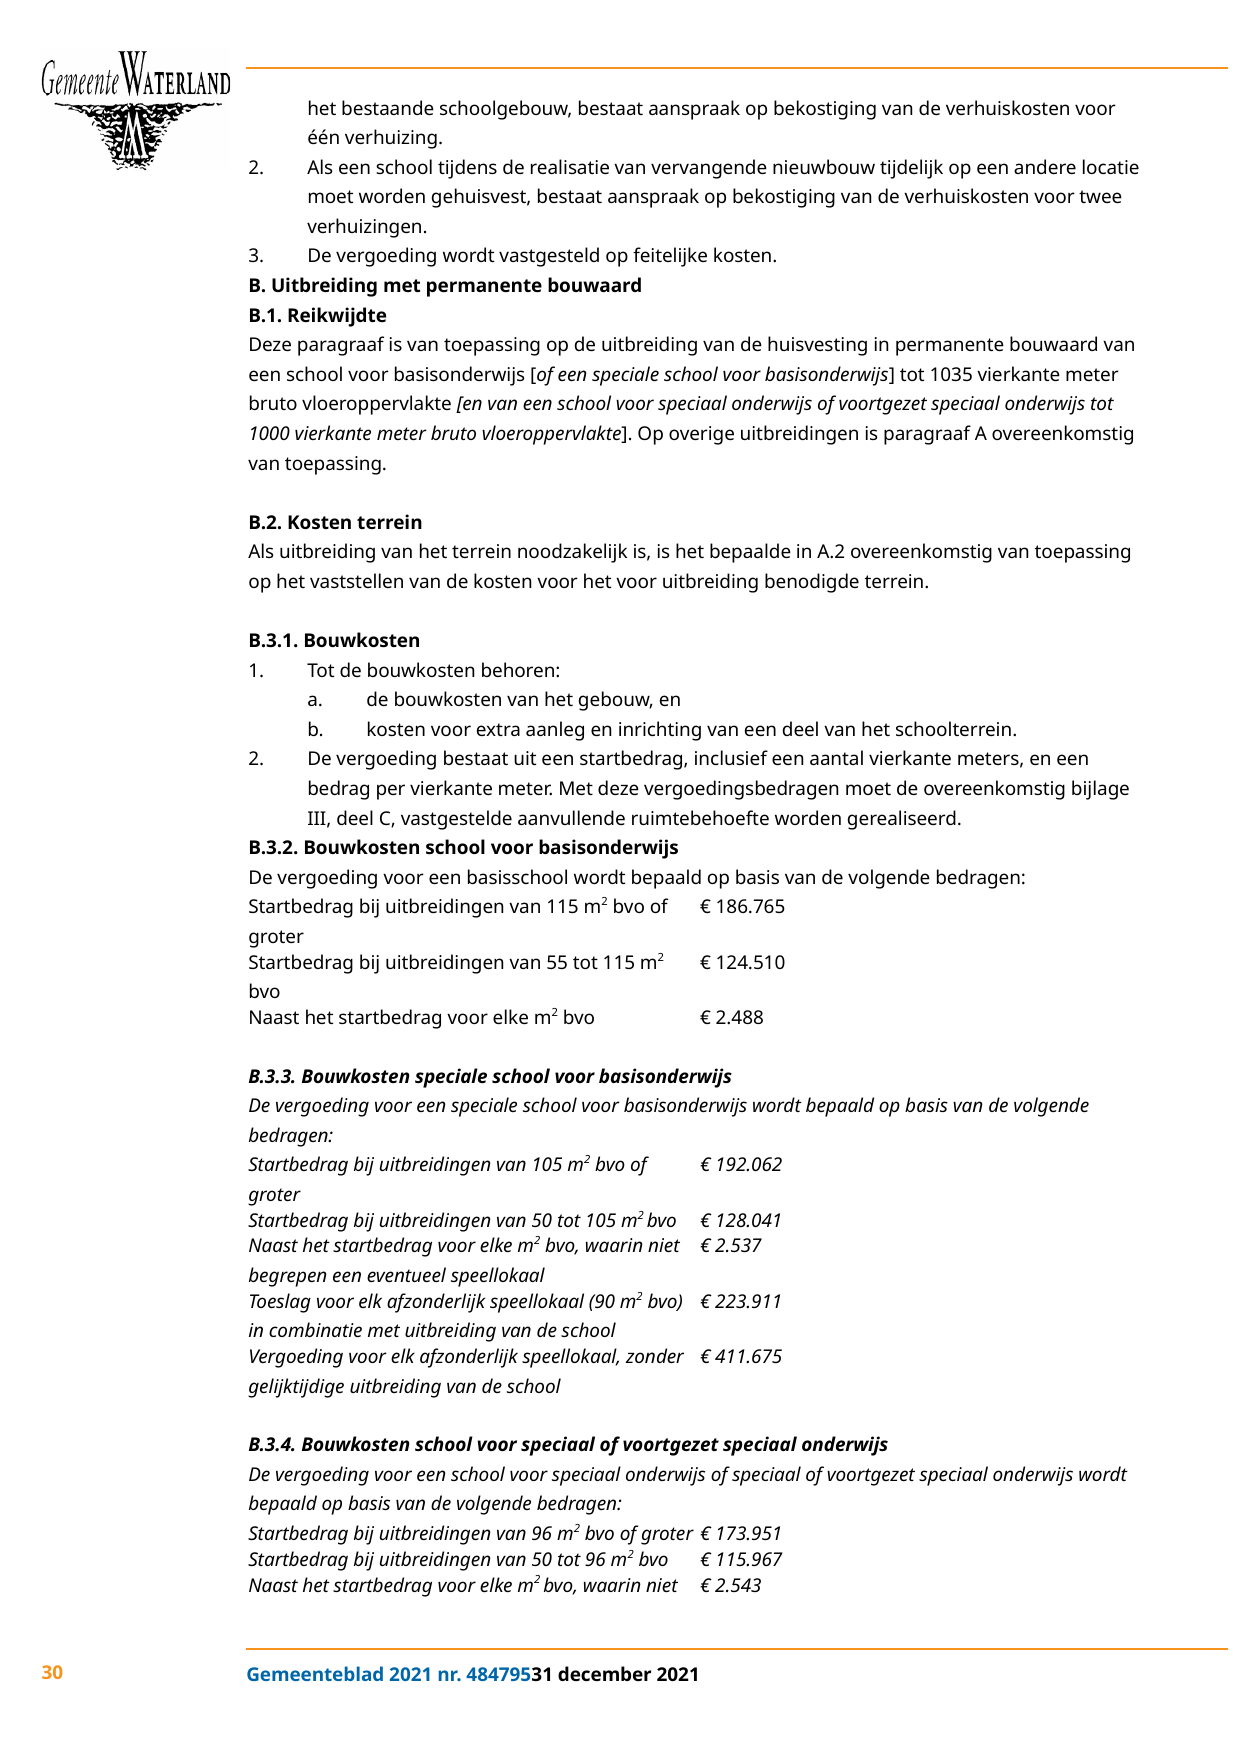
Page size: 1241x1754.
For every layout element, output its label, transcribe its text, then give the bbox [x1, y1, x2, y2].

text Deze paragraaf is van toepassing op de uitbreiding van de huisvesting in permanente bouwaard van een school voor basisonderwijs [of een speciale school voor basisonderwijs] tot 1035 vierkante meter bruto vloeroppervlakte [en van een school voor speciaal onderwijs of voortgezet speciaal onderwijs tot 1000 vierkante meter bruto vloeroppervlakte]. Op overige uitbreidingen is paragraaf A overeenkomstig van toepassing. [248, 331, 1152, 476]
list Tot de bouwkosten behoren: [248, 657, 1152, 683]
text B.3.4. Bouwkosten school voor speciaal of voortgezet speciaal onderwijs [248, 1431, 1152, 1457]
list het bestaande schoolgebouw, bestaat aanspraak op bekostiging van de verhuiskosten voor één verhuizing. [248, 95, 1152, 150]
table_cell Vergoeding voor elk afzonderlijk speellokaal, zonder gelijktijdige uitbreiding van de school [248, 1343, 700, 1399]
list kosten voor extra aanleg en inrichting van een deel van het schoolterrein. [307, 716, 1152, 742]
list De vergoeding bestaat uit een startbedrag, inclusief een aantal vierkante meters, en een bedrag per vierkante meter. Met deze vergoedingsbedragen moet de overeenkomstig bijlage III, deel C, vastgestelde aanvullende ruimtebehoefte worden gerealiseerd. [248, 746, 1152, 831]
text B.3.1. Bouwkosten [248, 627, 1152, 653]
table_cell Naast het startbedrag voor elke m2 bvo, waarin niet begrepen een eventueel speellokaal [248, 1233, 700, 1288]
table_cell € 115.967 [700, 1546, 1152, 1572]
text De vergoeding voor een school voor speciaal onderwijs of speciaal of voortgezet speciaal onderwijs wordt bepaald op basis van de volgende bedragen: [248, 1461, 1152, 1516]
list de bouwkosten van het gebouw, en [307, 686, 1152, 712]
table_header € 186.765 [700, 894, 1152, 949]
table_header € 173.951 [700, 1520, 1152, 1546]
text B.1. Reikwijdte [248, 302, 1152, 328]
list De vergoeding wordt vastgesteld op feitelijke kosten. [248, 243, 1152, 268]
text B. Uitbreiding met permanente bouwaard [248, 272, 1152, 298]
table_cell Startbedrag bij uitbreidingen van 50 tot 105 m2 bvo [248, 1207, 700, 1233]
table_cell € 2.537 [700, 1233, 1152, 1288]
table_cell € 223.911 [700, 1288, 1152, 1343]
table_cell € 2.488 [700, 1004, 1152, 1030]
table_header € 192.062 [700, 1152, 1152, 1207]
picture [41, 47, 231, 172]
table_cell € 411.675 [700, 1343, 1152, 1399]
text Als uitbreiding van het terrein noodzakelijk is, is het bepaalde in A.2 overeenkomstig van toepassing op het vaststellen van de kosten voor het voor uitbreiding benodigde terrein. [248, 538, 1152, 594]
text B.3.2. Bouwkosten school voor basisonderwijs [248, 834, 1152, 860]
table_cell Toeslag voor elk afzonderlijk speellokaal (90 m2 bvo) in combinatie met uitbreiding van de school [248, 1288, 700, 1343]
table_cell Startbedrag bij uitbreidingen van 50 tot 96 m2 bvo [248, 1546, 700, 1572]
table_header Startbedrag bij uitbreidingen van 105 m2 bvo of groter [248, 1152, 700, 1207]
text B.3.3. Bouwkosten speciale school voor basisonderwijs [248, 1063, 1152, 1088]
table_cell € 124.510 [700, 949, 1152, 1004]
list Als een school tijdens de realisatie van vervangende nieuwbouw tijdelijk op een andere locatie moet worden gehuisvest, bestaat aanspraak op bekostiging van de verhuiskosten voor twee verhuizingen. [248, 154, 1152, 239]
table_cell € 128.041 [700, 1207, 1152, 1233]
text De vergoeding voor een speciale school voor basisonderwijs wordt bepaald op basis van de volgende bedragen: [248, 1092, 1152, 1148]
text De vergoeding voor een basisschool wordt bepaald op basis van de volgende bedragen: [248, 864, 1152, 890]
table_header Startbedrag bij uitbreidingen van 115 m2 bvo of groter [248, 894, 700, 949]
table_header Startbedrag bij uitbreidingen van 96 m2 bvo of groter [248, 1520, 700, 1546]
text B.2. Kosten terrein [248, 509, 1152, 535]
table_cell Naast het startbedrag voor elke m2 bvo [248, 1004, 700, 1030]
table_cell Naast het startbedrag voor elke m2 bvo, waarin niet [248, 1572, 700, 1597]
table_cell € 2.543 [700, 1572, 1152, 1597]
table_cell Startbedrag bij uitbreidingen van 55 tot 115 m2 bvo [248, 949, 700, 1004]
